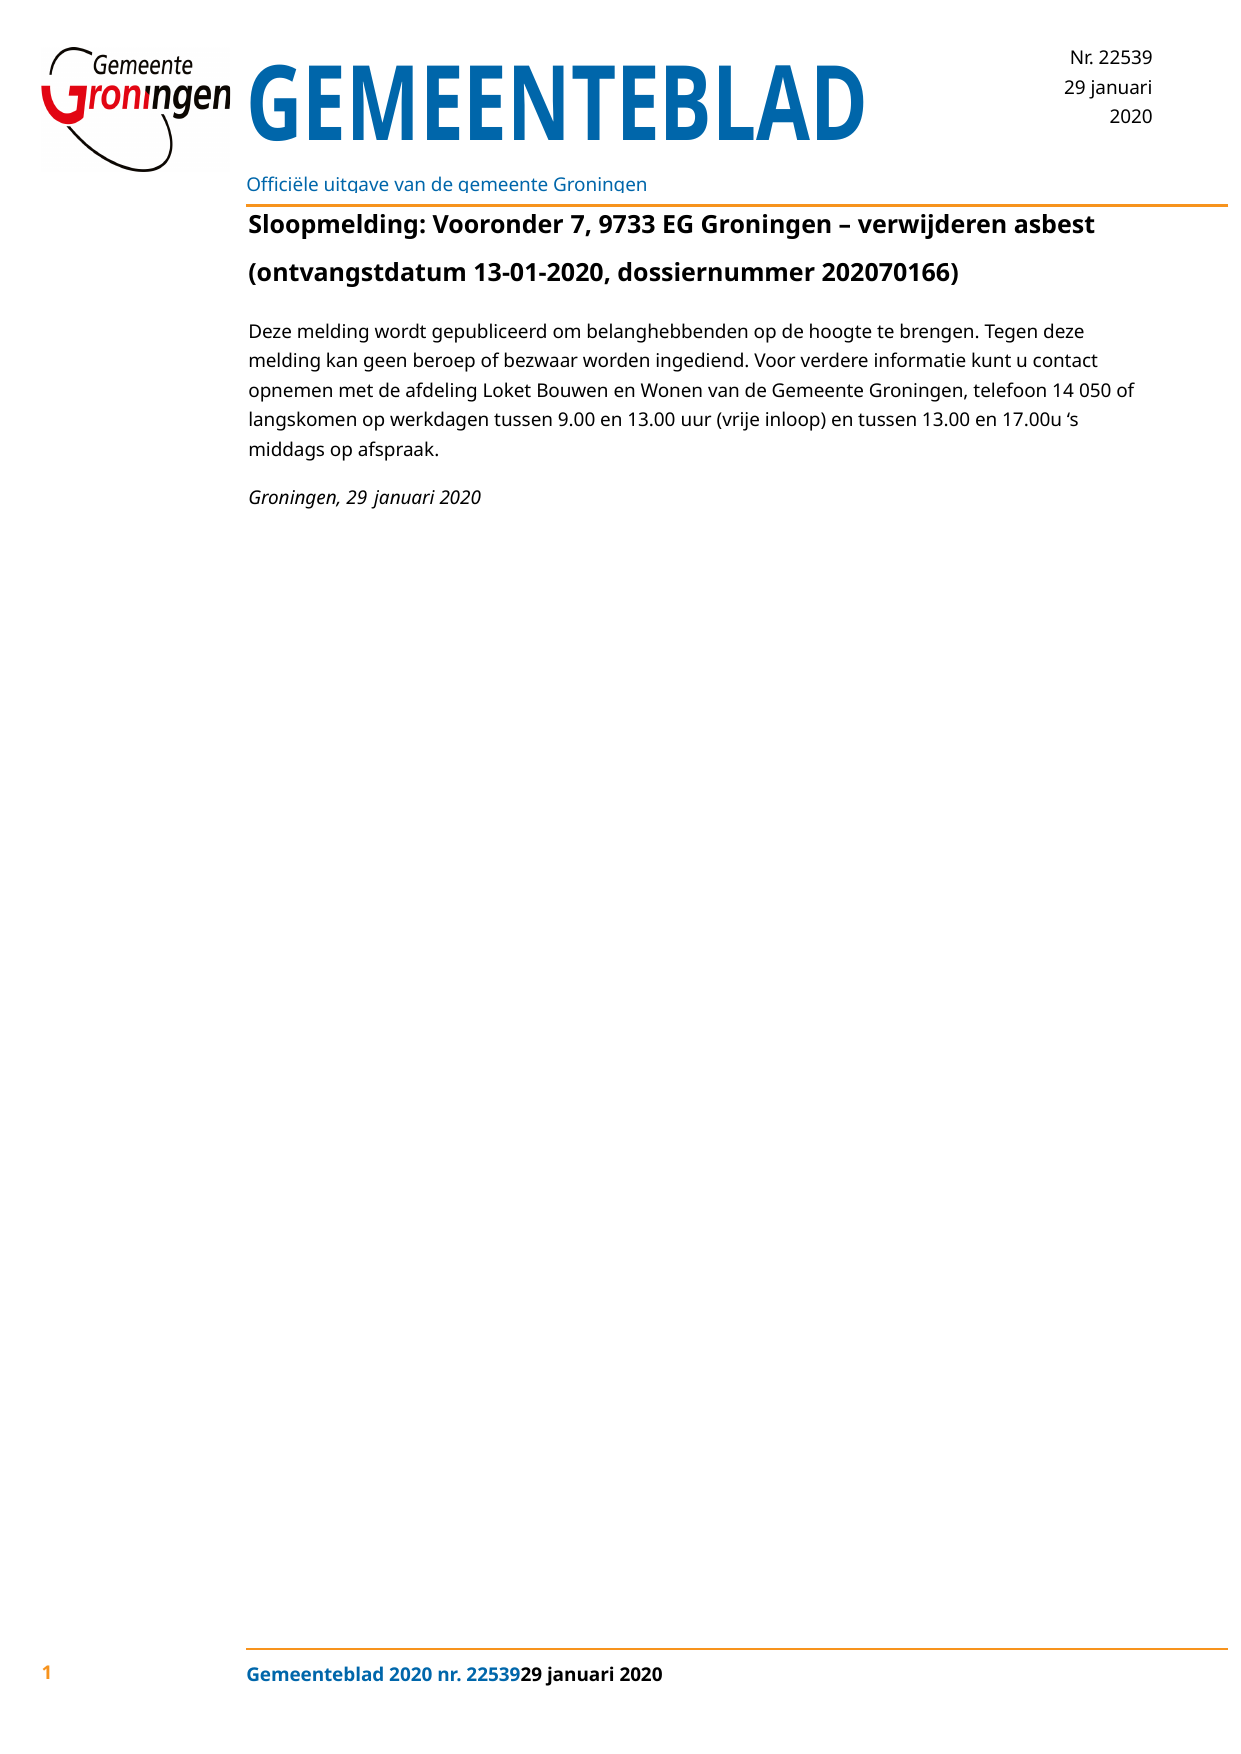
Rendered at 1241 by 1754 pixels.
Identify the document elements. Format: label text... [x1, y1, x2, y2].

picture [41, 47, 231, 172]
text Sloopmelding: Vooronder 7, 9733 EG Groningen – verwijderen asbest (ontvangstdatum 13-01-2020, dossiernummer 202070166) [248, 207, 1152, 288]
text Groningen, 29 januari 2020 [248, 484, 1152, 510]
text Deze melding wordt gepubliceerd om belanghebbenden op de hoogte te brengen. Tegen deze melding kan geen beroep of bezwaar worden ingediend. Voor verdere informatie kunt u contact opnemen met de afdeling Loket Bouwen en Wonen van de Gemeente Groningen, telefoon 14 050 of langskomen op werkdagen tussen 9.00 en 13.00 uur (vrije inloop) en tussen 13.00 en 17.00u ‘s middags op afspraak. [248, 318, 1152, 462]
